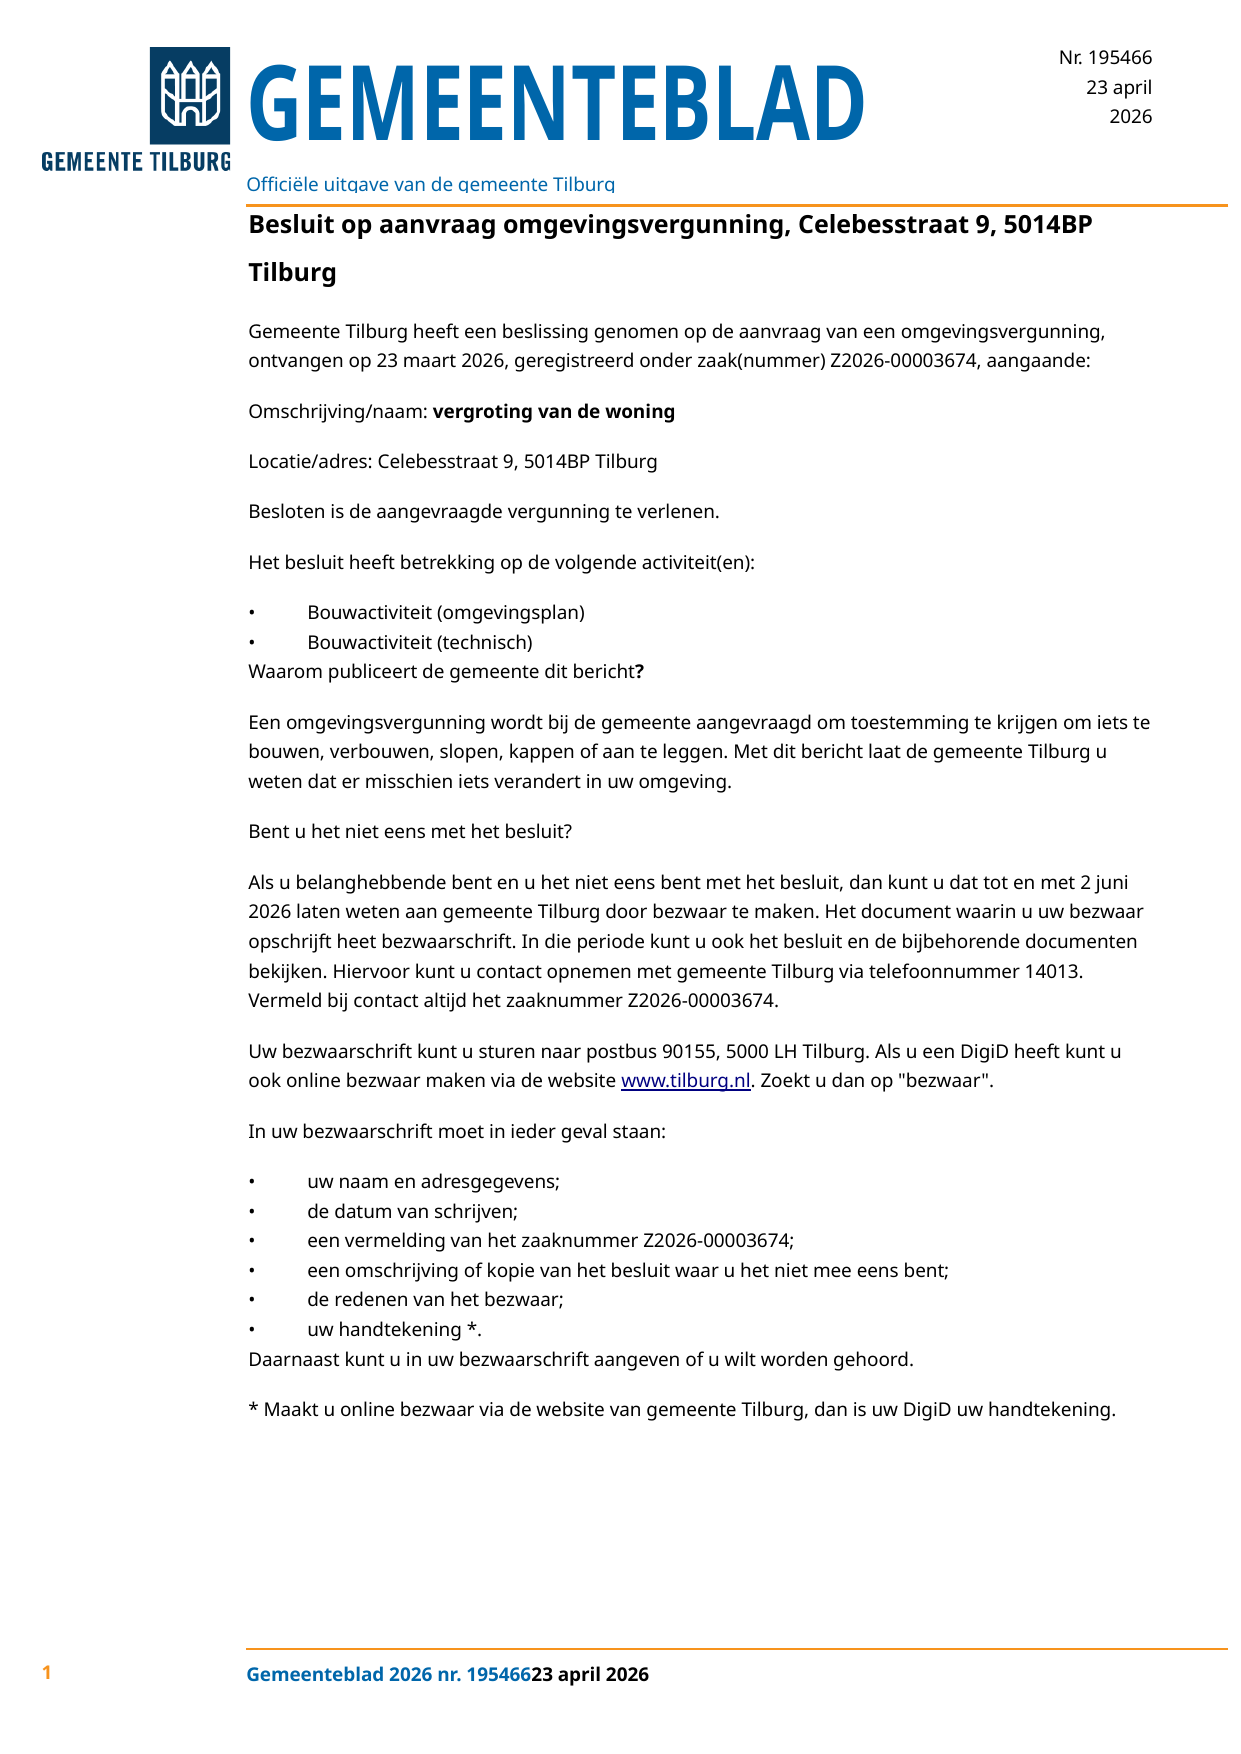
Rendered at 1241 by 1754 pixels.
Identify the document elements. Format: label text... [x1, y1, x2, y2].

text Als u belanghebbende bent en u het niet eens bent met het besluit, dan kunt u dat tot en met 2 juni 2026 laten weten aan gemeente Tilburg door bezwaar te maken. Het document waarin u uw bezwaar opschrijft heet bezwaarschrift. In die periode kunt u ook het besluit en de bijbehorende documenten bekijken. Hiervoor kunt u contact opnemen met gemeente Tilburg via telefoonnummer 14013. Vermeld bij contact altijd het zaaknummer Z2026-00003674. [248, 869, 1152, 1013]
list uw naam en adresgegevens; [248, 1168, 1152, 1194]
text Locatie/adres: Celebesstraat 9, 5014BP Tilburg [248, 448, 1152, 474]
list Bouwactiviteit (omgevingsplan) [248, 599, 1152, 625]
text Besluit op aanvraag omgevingsvergunning, Celebesstraat 9, 5014BP Tilburg [248, 207, 1152, 288]
list een omschrijving of kopie van het besluit waar u het niet mee eens bent; [248, 1257, 1152, 1283]
list de redenen van het bezwaar; [248, 1287, 1152, 1312]
text Besloten is de aangevraagde vergunning te verlenen. [248, 499, 1152, 524]
text In uw bezwaarschrift moet in ieder geval staan: [248, 1118, 1152, 1144]
picture [41, 47, 231, 172]
text Een omgevingsvergunning wordt bij de gemeente aangevraagd om toestemming te krijgen om iets te bouwen, verbouwen, slopen, kappen of aan te leggen. Met dit bericht laat de gemeente Tilburg u weten dat er misschien iets verandert in uw omgeving. [248, 709, 1152, 794]
text Daarnaast kunt u in uw bezwaarschrift aangeven of u wilt worden gehoord. [248, 1346, 1152, 1372]
list uw handtekening *. [248, 1316, 1152, 1342]
text Uw bezwaarschrift kunt u sturen naar postbus 90155, 5000 LH Tilburg. Als u een DigiD heeft kunt u ook online bezwaar maken via de website www.tilburg.nl. Zoekt u dan op "bezwaar". [248, 1038, 1152, 1093]
text Het besluit heeft betrekking op de volgende activiteit(en): [248, 549, 1152, 575]
list Bouwactiviteit (technisch) [248, 629, 1152, 655]
text Waarom publiceert de gemeente dit bericht? [248, 659, 1152, 684]
text Bent u het niet eens met het besluit? [248, 819, 1152, 844]
text Omschrijving/naam: vergroting van de woning [248, 398, 1152, 424]
list de datum van schrijven; [248, 1198, 1152, 1224]
list een vermelding van het zaaknummer Z2026-00003674; [248, 1227, 1152, 1253]
text Gemeente Tilburg heeft een beslissing genomen op de aanvraag van een omgevingsvergunning, ontvangen op 23 maart 2026, geregistreerd onder zaak(nummer) Z2026-00003674, aangaande: [248, 318, 1152, 373]
text * Maakt u online bezwaar via de website van gemeente Tilburg, dan is uw DigiD uw handtekening. [248, 1396, 1152, 1422]
